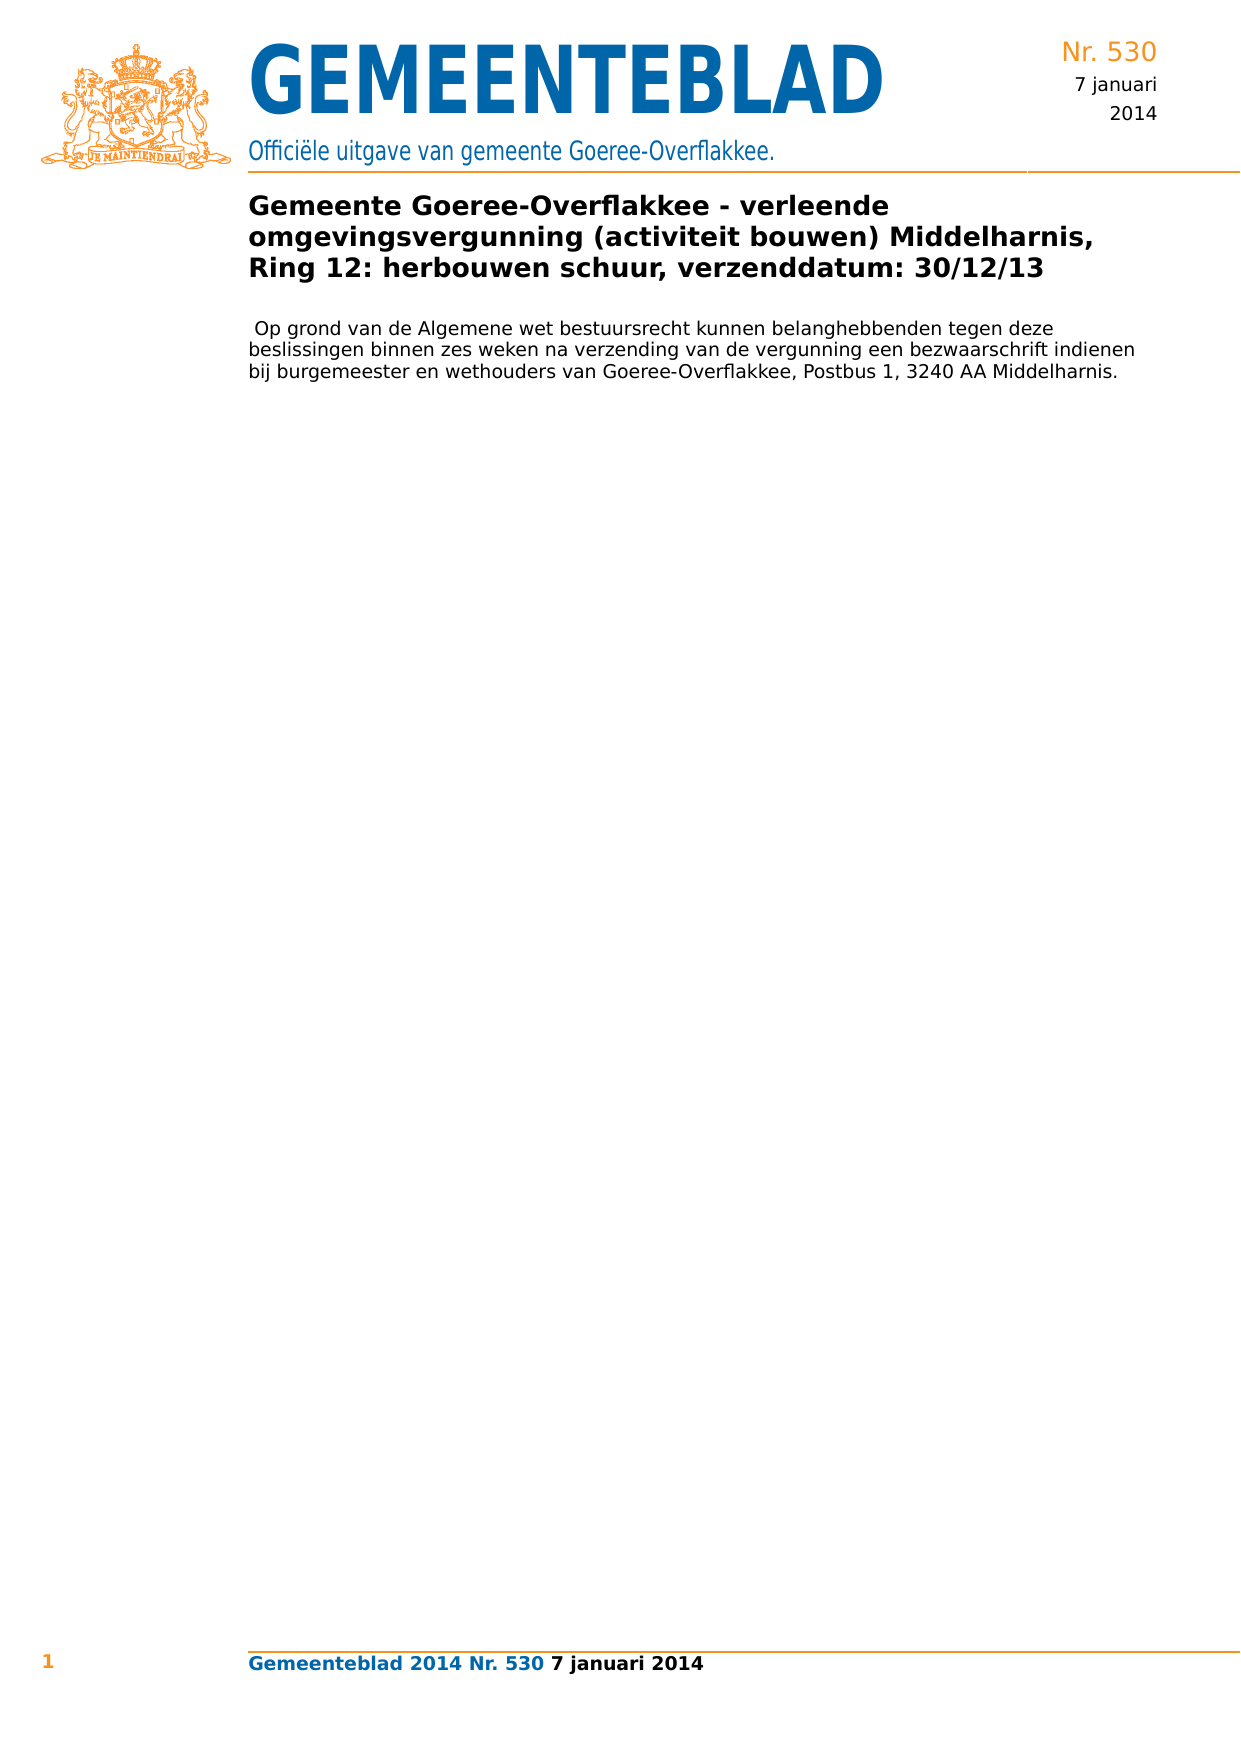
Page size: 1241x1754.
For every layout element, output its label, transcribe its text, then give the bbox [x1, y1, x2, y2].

picture [41, 44, 231, 169]
subtitle Gemeente Goeree-Overflakkee - verleende omgevingsvergunning (activiteit bouwen) Middelharnis, Ring 12: herbouwen schuur, verzenddatum: 30/12/13 [248, 191, 1163, 284]
text Op grond van de Algemene wet bestuursrecht kunnen belanghebbenden tegen deze beslissingen binnen zes weken na verzending van de vergunning een bezwaarschrift indienen bij burgemeester en wethouders van Goeree-Overflakkee, Postbus 1, 3240 AA Middelharnis. [248, 317, 1163, 383]
